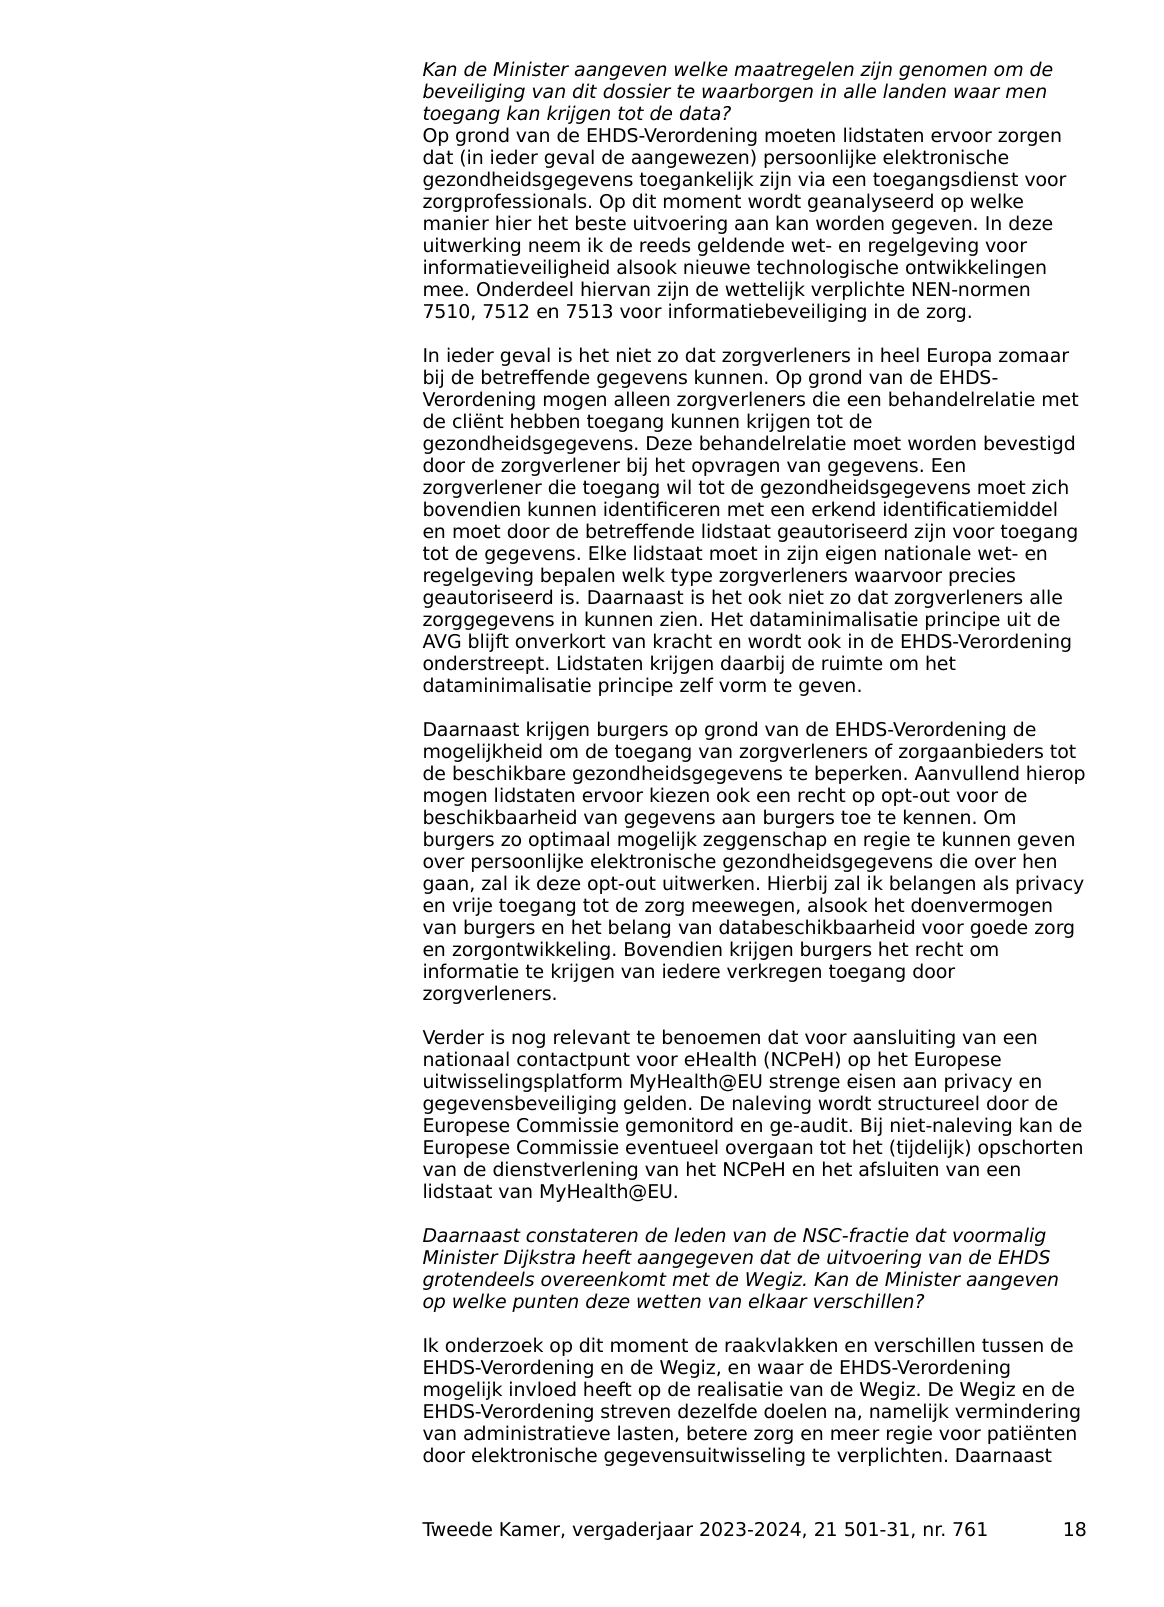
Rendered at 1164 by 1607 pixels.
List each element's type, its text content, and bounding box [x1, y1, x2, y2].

text Daarnaast constateren de leden van de NSC-fractie dat voormalig Minister Dijkstra heeft aangegeven dat de uitvoering van de EHDS grotendeels overeenkomt met de Wegiz. Kan de Minister aangeven op welke punten deze wetten van elkaar verschillen? [422, 1225, 1087, 1313]
text Kan de Minister aangeven welke maatregelen zijn genomen om de beveiliging van dit dossier te waarborgen in alle landen waar men toegang kan krijgen tot de data? [422, 59, 1087, 125]
text Verder is nog relevant te benoemen dat voor aansluiting van een nationaal contactpunt voor eHealth (NCPeH) op het Europese uitwisselingsplatform MyHealth@EU strenge eisen aan privacy en gegevensbeveiliging gelden. De naleving wordt structureel door de Europese Commissie gemonitord en ge-audit. Bij niet-naleving kan de Europese Commissie eventueel overgaan tot het (tijdelijk) opschorten van de dienstverlening van het NCPeH en het afsluiten van een lidstaat van MyHealth@EU. [422, 1027, 1087, 1203]
text In ieder geval is het niet zo dat zorgverleners in heel Europa zomaar bij de betreffende gegevens kunnen. Op grond van de EHDS-Verordening mogen alleen zorgverleners die een behandelrelatie met de cliënt hebben toegang kunnen krijgen tot de gezondheidsgegevens. Deze behandelrelatie moet worden bevestigd door de zorgverlener bij het opvragen van gegevens. Een zorgverlener die toegang wil tot de gezondheidsgegevens moet zich bovendien kunnen identificeren met een erkend identificatiemiddel en moet door de betreffende lidstaat geautoriseerd zijn voor toegang tot de gegevens. Elke lidstaat moet in zijn eigen nationale wet- en regelgeving bepalen welk type zorgverleners waarvoor precies geautoriseerd is. Daarnaast is het ook niet zo dat zorgverleners alle zorggegevens in kunnen zien. Het dataminimalisatie principe uit de AVG blijft onverkort van kracht en wordt ook in de EHDS-Verordening onderstreept. Lidstaten krijgen daarbij de ruimte om het dataminimalisatie principe zelf vorm te geven. [422, 345, 1087, 697]
text Op grond van de EHDS-Verordening moeten lidstaten ervoor zorgen dat (in ieder geval de aangewezen) persoonlijke elektronische gezondheidsgegevens toegankelijk zijn via een toegangsdienst voor zorgprofessionals. Op dit moment wordt geanalyseerd op welke manier hier het beste uitvoering aan kan worden gegeven. In deze uitwerking neem ik de reeds geldende wet- en regelgeving voor informatieveiligheid alsook nieuwe technologische ontwikkelingen mee. Onderdeel hiervan zijn de wettelijk verplichte NEN-normen 7510, 7512 en 7513 voor informatiebeveiliging in de zorg. [422, 125, 1087, 323]
text Daarnaast krijgen burgers op grond van de EHDS-Verordening de mogelijkheid om de toegang van zorgverleners of zorgaanbieders tot de beschikbare gezondheidsgegevens te beperken. Aanvullend hierop mogen lidstaten ervoor kiezen ook een recht op opt-out voor de beschikbaarheid van gegevens aan burgers toe te kennen. Om burgers zo optimaal mogelijk zeggenschap en regie te kunnen geven over persoonlijke elektronische gezondheidsgegevens die over hen gaan, zal ik deze opt-out uitwerken. Hierbij zal ik belangen als privacy en vrije toegang tot de zorg meewegen, alsook het doenvermogen van burgers en het belang van databeschikbaarheid voor goede zorg en zorgontwikkeling. Bovendien krijgen burgers het recht om informatie te krijgen van iedere verkregen toegang door zorgverleners. [422, 719, 1087, 1004]
text Ik onderzoek op dit moment de raakvlakken en verschillen tussen de EHDS-Verordening en de Wegiz, en waar de EHDS-Verordening mogelijk invloed heeft op de realisatie van de Wegiz. De Wegiz en de EHDS-Verordening streven dezelfde doelen na, namelijk vermindering van administratieve lasten, betere zorg en meer regie voor patiënten door elektronische gegevensuitwisseling te verplichten. Daarnaast [422, 1335, 1087, 1467]
